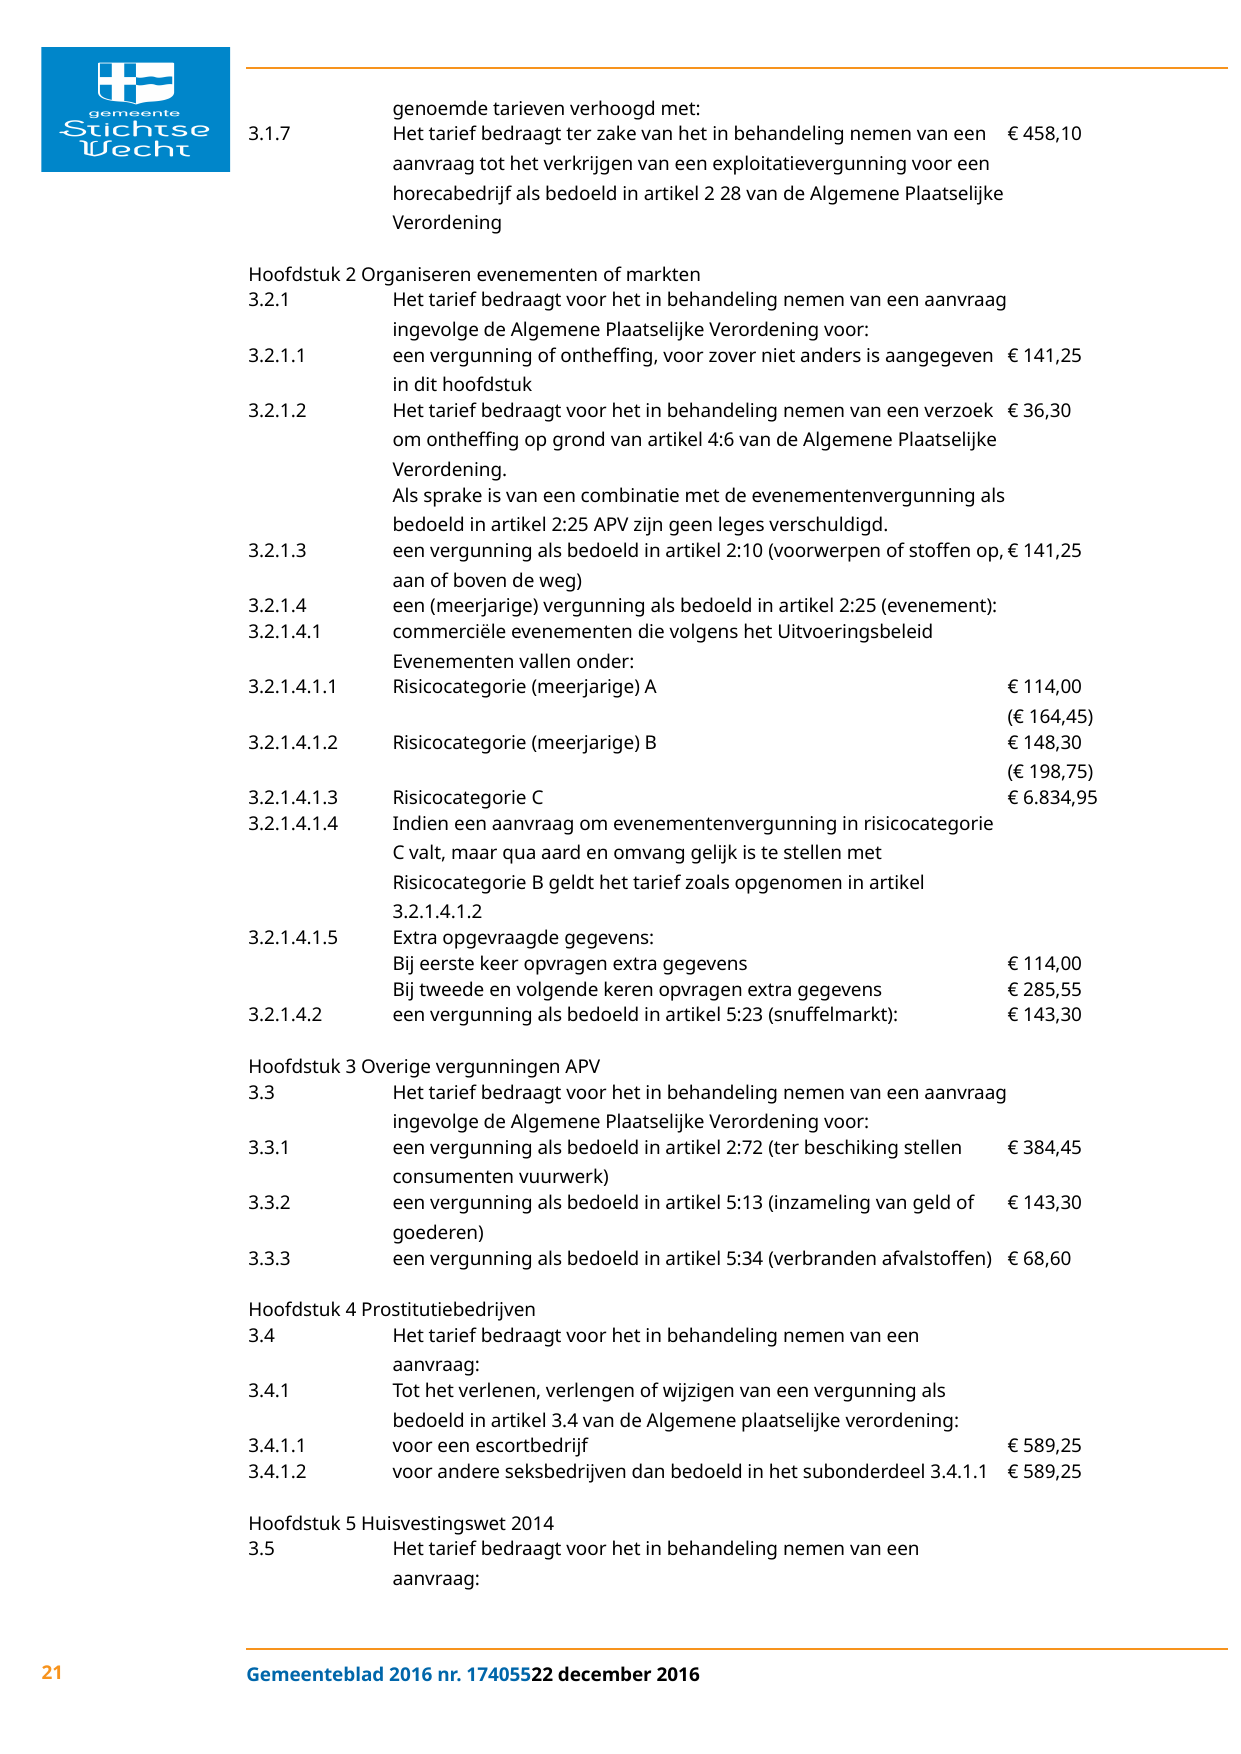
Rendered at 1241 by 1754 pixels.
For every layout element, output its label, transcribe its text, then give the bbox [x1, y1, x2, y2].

table_cell [1007, 925, 1152, 950]
table_cell [1007, 1271, 1152, 1296]
table_cell [248, 950, 392, 976]
table_cell Risicocategorie (meerjarige) B [392, 729, 1007, 784]
table_cell € 148,30 (€ 198,75) [1007, 729, 1152, 784]
table_cell € 384,45 [1007, 1134, 1152, 1189]
table_cell [1007, 1377, 1152, 1433]
table_cell Extra opgevraagde gegevens: [392, 925, 1007, 950]
table_cell Hoofdstuk 5 Huisvestingswet 2014 [248, 1510, 1007, 1536]
table_cell 3.4.1.1 [248, 1433, 392, 1458]
table_cell een vergunning als bedoeld in artikel 5:34 (verbranden afvalstoffen) [392, 1245, 1007, 1271]
table_cell [1007, 1322, 1152, 1377]
table_cell [1007, 235, 1152, 261]
table_cell Indien een aanvraag om evenementenvergunning in risicocategorie C valt, maar qua aard en omvang gelijk is te stellen met Risicocategorie B geldt het tarief zoals opgenomen in artikel 3.2.1.4.1.2 [392, 810, 1007, 924]
table_cell 3.2.1.2 [248, 397, 392, 482]
table_cell 3.2.1 [248, 286, 392, 342]
table_cell [248, 1028, 392, 1053]
table_cell [248, 482, 392, 537]
table_cell een vergunning als bedoeld in artikel 5:23 (snuffelmarkt): [392, 1002, 1007, 1027]
table_cell Bij eerste keer opvragen extra gegevens [392, 950, 1007, 976]
table_cell een vergunning als bedoeld in artikel 2:10 (voorwerpen of stoffen op, aan of boven de weg) [392, 537, 1007, 593]
table_cell 3.2.1.3 [248, 537, 392, 593]
table_cell een (meerjarige) vergunning als bedoeld in artikel 2:25 (evenement): [392, 593, 1007, 618]
table_cell Hoofdstuk 4 Prostitutiebedrijven [248, 1296, 1007, 1322]
table_cell [392, 235, 1007, 261]
table_cell € 143,30 [1007, 1002, 1152, 1027]
table_cell [1007, 286, 1152, 342]
table_cell [1007, 1484, 1152, 1510]
table_cell Het tarief bedraagt voor het in behandeling nemen van een aanvraag: [392, 1536, 1007, 1591]
table_cell Risicocategorie C [392, 784, 1007, 810]
table_cell € 589,25 [1007, 1433, 1152, 1458]
table_cell genoemde tarieven verhoogd met: [392, 95, 1007, 121]
table_cell € 141,25 [1007, 342, 1152, 397]
table_cell een vergunning als bedoeld in artikel 2:72 (ter beschiking stellen consumenten vuurwerk) [392, 1134, 1007, 1189]
table_cell 3.5 [248, 1536, 392, 1591]
table_cell [1007, 1053, 1152, 1079]
table_cell € 589,25 [1007, 1458, 1152, 1484]
table_cell [1007, 593, 1152, 618]
table_cell 3.2.1.4.2 [248, 1002, 392, 1027]
table_cell [248, 1271, 392, 1296]
table_cell € 285,55 [1007, 976, 1152, 1002]
table_cell 3.2.1.4.1.1 [248, 674, 392, 729]
table_cell [1007, 810, 1152, 924]
table_cell [248, 95, 392, 121]
table_cell 3.4.1.2 [248, 1458, 392, 1484]
table_cell 3.2.1.4.1.4 [248, 810, 392, 924]
table_cell [1007, 482, 1152, 537]
table_cell € 141,25 [1007, 537, 1152, 593]
table_cell Het tarief bedraagt voor het in behandeling nemen van een verzoek om ontheffing op grond van artikel 4:6 van de Algemene Plaatselijke Verordening. [392, 397, 1007, 482]
table_cell [392, 1028, 1007, 1053]
table_cell 3.2.1.4.1.2 [248, 729, 392, 784]
table_cell een vergunning of ontheffing, voor zover niet anders is aangegeven in dit hoofdstuk [392, 342, 1007, 397]
table_cell [1007, 1028, 1152, 1053]
table_cell 3.3.1 [248, 1134, 392, 1189]
table_cell [248, 235, 392, 261]
picture [137, 63, 174, 103]
table_cell 3.2.1.4 [248, 593, 392, 618]
table_cell [1007, 95, 1152, 121]
table_cell € 458,10 [1007, 121, 1152, 235]
picture [99, 63, 135, 101]
table_cell Hoofdstuk 2 Organiseren evenementen of markten [248, 261, 1007, 286]
table_cell [392, 1271, 1007, 1296]
table_cell Het tarief bedraagt ter zake van het in behandeling nemen van een aanvraag tot het verkrijgen van een exploitatievergunning voor een horecabedrijf als bedoeld in artikel 2 28 van de Algemene Plaatselijke Verordening [392, 121, 1007, 235]
table_cell € 68,60 [1007, 1245, 1152, 1271]
table_cell 3.4.1 [248, 1377, 392, 1433]
table_cell [1007, 1296, 1152, 1322]
table_cell € 114,00 (€ 164,45) [1007, 674, 1152, 729]
table_cell [1007, 1510, 1152, 1536]
table_cell € 6.834,95 [1007, 784, 1152, 810]
table_cell 3.3 [248, 1079, 392, 1134]
table_cell Bij tweede en volgende keren opvragen extra gegevens [392, 976, 1007, 1002]
table_cell [1007, 618, 1152, 674]
table_cell commerciële evenementen die volgens het Uitvoeringsbeleid Evenementen vallen onder: [392, 618, 1007, 674]
table_cell 3.2.1.4.1 [248, 618, 392, 674]
table_cell voor andere seksbedrijven dan bedoeld in het subonderdeel 3.4.1.1 [392, 1458, 1007, 1484]
table_cell Risicocategorie (meerjarige) A [392, 674, 1007, 729]
table_cell [1007, 1536, 1152, 1591]
table_cell [248, 1484, 392, 1510]
table_cell [1007, 261, 1152, 286]
table_cell 3.3.3 [248, 1245, 392, 1271]
table_cell voor een escortbedrijf [392, 1433, 1007, 1458]
table_cell Hoofdstuk 3 Overige vergunningen APV [248, 1053, 1007, 1079]
table_cell 3.3.2 [248, 1190, 392, 1245]
table_cell 3.4 [248, 1322, 392, 1377]
table_cell Het tarief bedraagt voor het in behandeling nemen van een aanvraag: [392, 1322, 1007, 1377]
table_cell 3.2.1.4.1.3 [248, 784, 392, 810]
table_cell [392, 1484, 1007, 1510]
table_cell 3.2.1.4.1.5 [248, 925, 392, 950]
table_cell 3.2.1.1 [248, 342, 392, 397]
table_cell Het tarief bedraagt voor het in behandeling nemen van een aanvraag ingevolge de Algemene Plaatselijke Verordening voor: [392, 1079, 1007, 1134]
table_cell € 36,30 [1007, 397, 1152, 482]
table_cell Het tarief bedraagt voor het in behandeling nemen van een aanvraag ingevolge de Algemene Plaatselijke Verordening voor: [392, 286, 1007, 342]
table_cell [248, 976, 392, 1002]
table_cell € 143,30 [1007, 1190, 1152, 1245]
table_cell Tot het verlenen, verlengen of wijzigen van een vergunning als bedoeld in artikel 3.4 van de Algemene plaatselijke verordening: [392, 1377, 1007, 1433]
table_cell [1007, 1079, 1152, 1134]
table_cell een vergunning als bedoeld in artikel 5:13 (inzameling van geld of goederen) [392, 1190, 1007, 1245]
table_cell 3.1.7 [248, 121, 392, 235]
table_cell € 114,00 [1007, 950, 1152, 976]
table_cell Als sprake is van een combinatie met de evenementenvergunning als bedoeld in artikel 2:25 APV zijn geen leges verschuldigd. [392, 482, 1007, 537]
